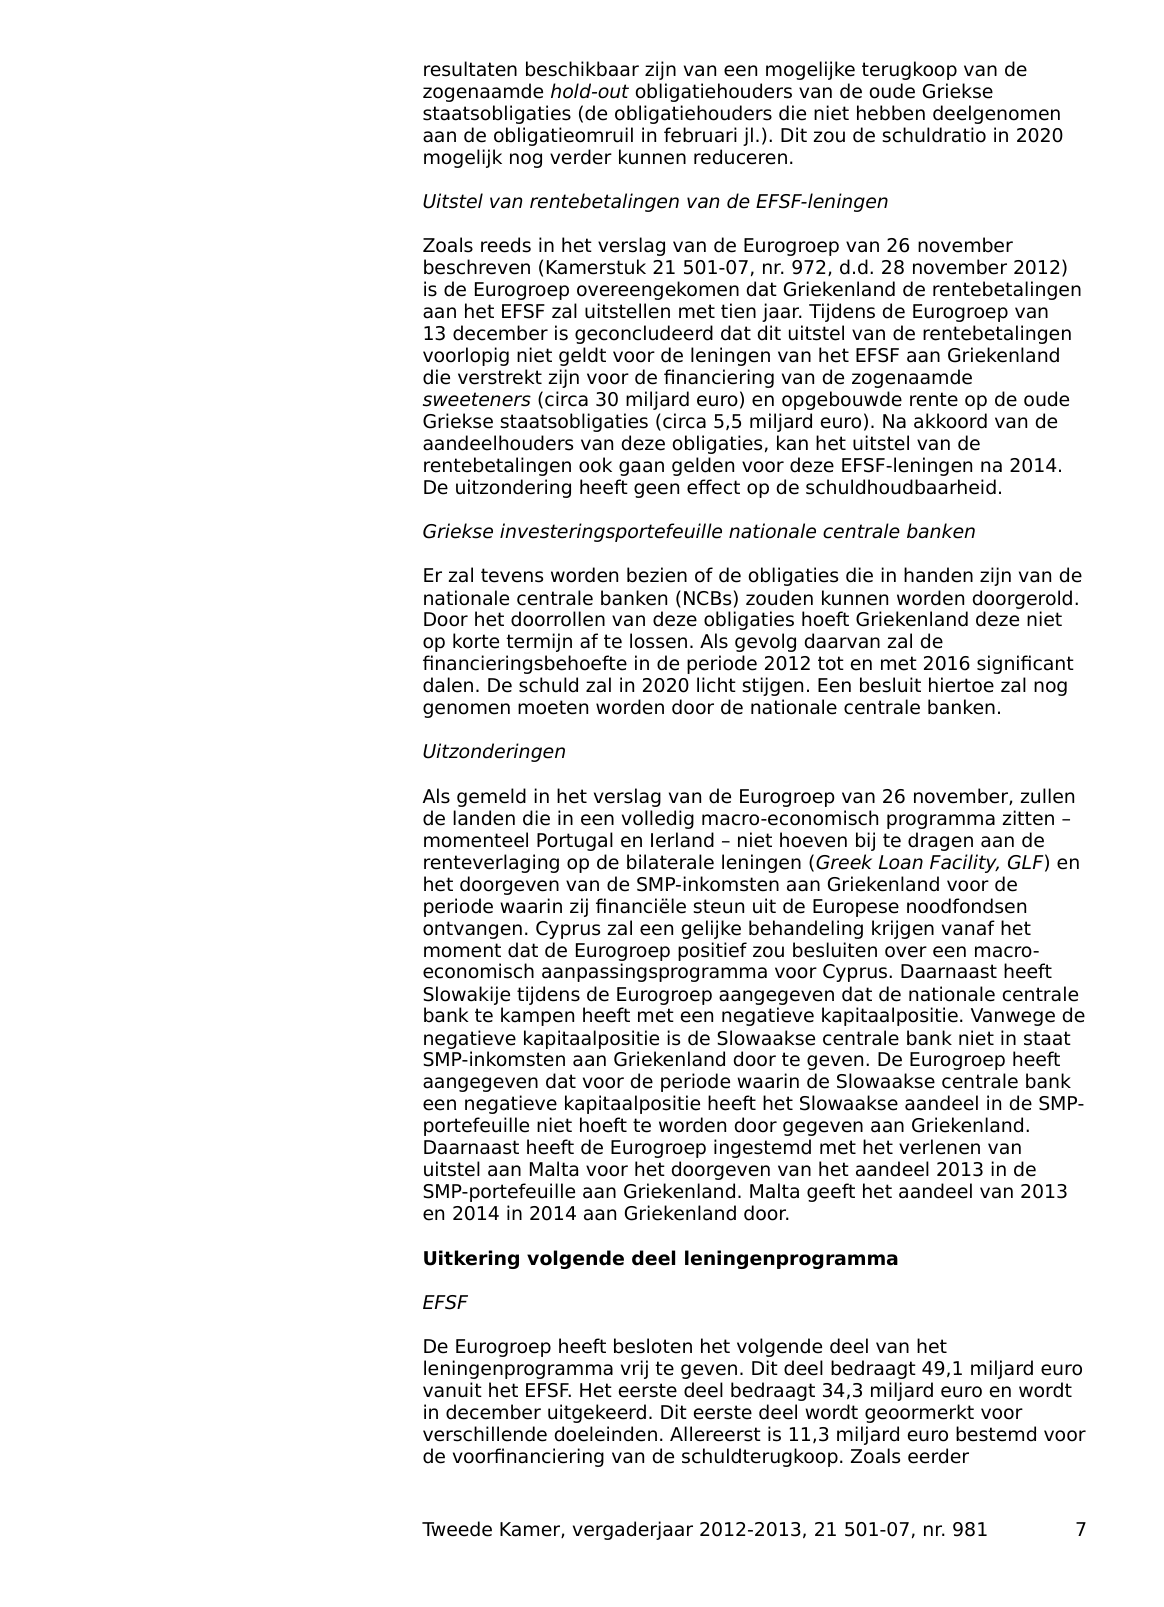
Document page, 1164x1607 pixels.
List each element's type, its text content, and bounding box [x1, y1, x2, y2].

text Zoals reeds in het verslag van de Eurogroep van 26 november beschreven (Kamerstuk 21 501-07, nr. 972, d.d. 28 november 2012) is de Eurogroep overeengekomen dat Griekenland de rentebetalingen aan het EFSF zal uitstellen met tien jaar. Tijdens de Eurogroep van 13 december is geconcludeerd dat dit uitstel van de rentebetalingen voorlopig niet geldt voor de leningen van het EFSF aan Griekenland die verstrekt zijn voor de financiering van de zogenaamde sweeteners (circa 30 miljard euro) en opgebouwde rente op de oude Griekse staatsobligaties (circa 5,5 miljard euro). Na akkoord van de aandeelhouders van deze obligaties, kan het uitstel van de rentebetalingen ook gaan gelden voor deze EFSF-leningen na 2014. De uitzondering heeft geen effect op de schuldhoudbaarheid. [422, 235, 1087, 499]
subtitle EFSF [422, 1292, 1087, 1313]
text resultaten beschikbaar zijn van een mogelijke terugkoop van de zogenaamde hold-out obligatiehouders van de oude Griekse staatsobligaties (de obligatiehouders die niet hebben deelgenomen aan de obligatieomruil in februari jl.). Dit zou de schuldratio in 2020 mogelijk nog verder kunnen reduceren. [422, 59, 1087, 169]
subtitle Uitzonderingen [422, 741, 1087, 763]
text De Eurogroep heeft besloten het volgende deel van het leningenprogramma vrij te geven. Dit deel bedraagt 49,1 miljard euro vanuit het EFSF. Het eerste deel bedraagt 34,3 miljard euro en wordt in december uitgekeerd. Dit eerste deel wordt geoormerkt voor verschillende doeleinden. Allereerst is 11,3 miljard euro bestemd voor de voorfinanciering van de schuldterugkoop. Zoals eerder [422, 1336, 1087, 1468]
subtitle Uitkering volgende deel leningenprogramma [422, 1247, 1087, 1269]
subtitle Griekse investeringsportefeuille nationale centrale banken [422, 521, 1087, 543]
text Als gemeld in het verslag van de Eurogroep van 26 november, zullen de landen die in een volledig macro-economisch programma zitten – momenteel Portugal en Ierland – niet hoeven bij te dragen aan de renteverlaging op de bilaterale leningen (Greek Loan Facility, GLF) en het doorgeven van de SMP-inkomsten aan Griekenland voor de periode waarin zij financiële steun uit de Europese noodfondsen ontvangen. Cyprus zal een gelijke behandeling krijgen vanaf het moment dat de Eurogroep positief zou besluiten over een macro-economisch aanpassingsprogramma voor Cyprus. Daarnaast heeft Slowakije tijdens de Eurogroep aangegeven dat de nationale centrale bank te kampen heeft met een negatieve kapitaalpositie. Vanwege de negatieve kapitaalpositie is de Slowaakse centrale bank niet in staat SMP-inkomsten aan Griekenland door te geven. De Eurogroep heeft aangegeven dat voor de periode waarin de Slowaakse centrale bank een negatieve kapitaalpositie heeft het Slowaakse aandeel in de SMP-portefeuille niet hoeft te worden door gegeven aan Griekenland. Daarnaast heeft de Eurogroep ingestemd met het verlenen van uitstel aan Malta voor het doorgeven van het aandeel 2013 in de SMP-portefeuille aan Griekenland. Malta geeft het aandeel van 2013 en 2014 in 2014 aan Griekenland door. [422, 786, 1087, 1225]
subtitle Uitstel van rentebetalingen van de EFSF-leningen [422, 191, 1087, 213]
text Er zal tevens worden bezien of de obligaties die in handen zijn van de nationale centrale banken (NCBs) zouden kunnen worden doorgerold. Door het doorrollen van deze obligaties hoeft Griekenland deze niet op korte termijn af te lossen. Als gevolg daarvan zal de financieringsbehoefte in de periode 2012 tot en met 2016 significant dalen. De schuld zal in 2020 licht stijgen. Een besluit hiertoe zal nog genomen moeten worden door de nationale centrale banken. [422, 565, 1087, 719]
